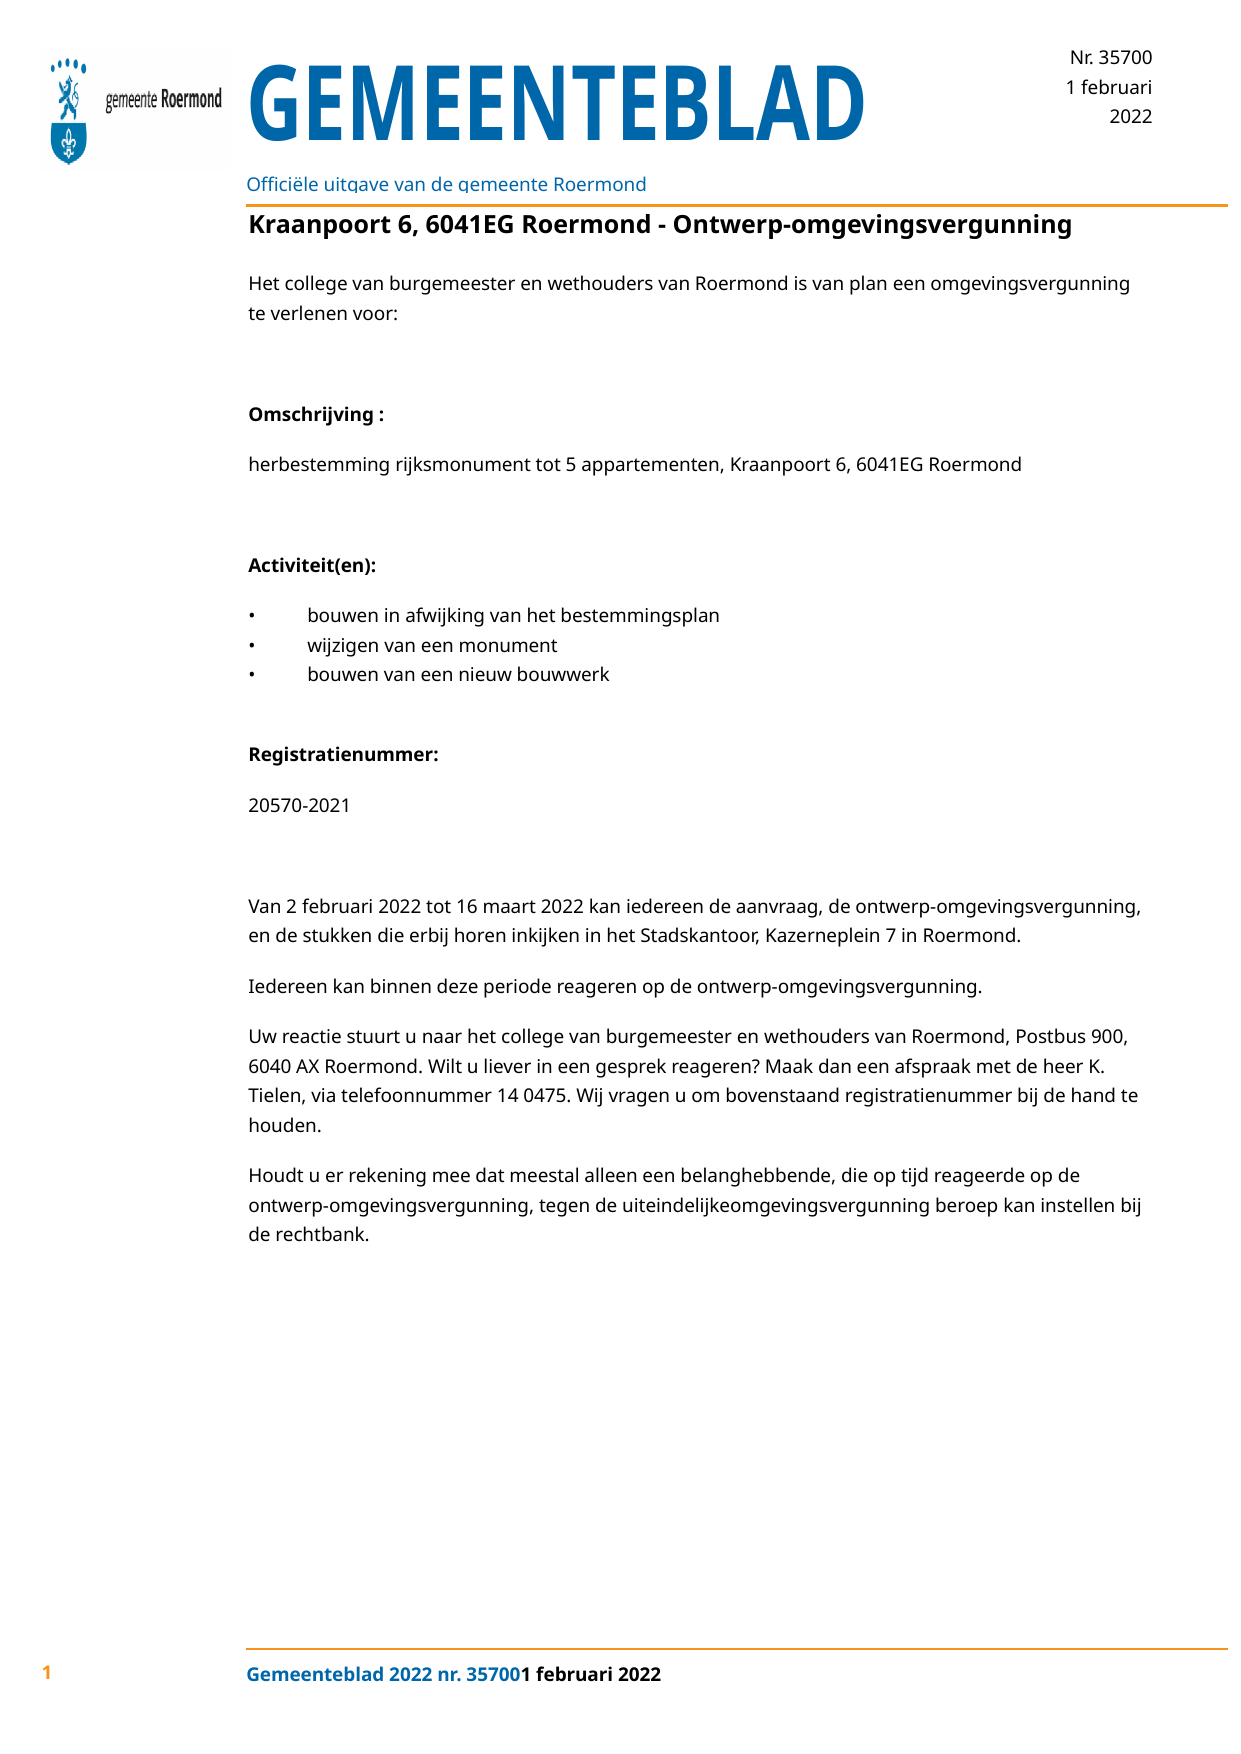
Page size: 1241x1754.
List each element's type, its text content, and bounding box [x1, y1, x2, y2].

text Van 2 februari 2022 tot 16 maart 2022 kan iedereen de aanvraag, de ontwerp-omgevingsvergunning, en de stukken die erbij horen inkijken in het Stadskantoor, Kazerneplein 7 in Roermond. [248, 893, 1152, 948]
text Uw reactie stuurt u naar het college van burgemeester en wethouders van Roermond, Postbus 900, 6040 AX Roermond. Wilt u liever in een gesprek reageren? Maak dan een afspraak met de heer K. Tielen, via telefoonnummer 14 0475. Wij vragen u om bovenstaand registratienummer bij de hand te houden. [248, 1023, 1152, 1138]
list wijzigen van een monument [248, 632, 1152, 658]
picture [41, 47, 231, 172]
text Activiteit(en): [248, 552, 1152, 578]
list bouwen van een nieuw bouwwerk [248, 662, 1152, 687]
text Omschrijving : [248, 401, 1152, 426]
text Registratienummer: [248, 742, 1152, 767]
text Kraanpoort 6, 6041EG Roermond - Ontwerp-omgevingsvergunning [248, 207, 1152, 241]
list bouwen in afwijking van het bestemmingsplan [248, 602, 1152, 628]
text Houdt u er rekening mee dat meestal alleen een belanghebbende, die op tijd reageerde op de ontwerp-omgevingsvergunning, tegen de uiteindelijkeomgevingsvergunning beroep kan instellen bij de rechtbank. [248, 1162, 1152, 1247]
text herbestemming rijksmonument tot 5 appartementen, Kraanpoort 6, 6041EG Roermond [248, 451, 1152, 477]
text 20570-2021 [248, 792, 1152, 818]
text Het college van burgemeester en wethouders van Roermond is van plan een omgevingsvergunning te verlenen voor: [248, 270, 1152, 326]
text Iedereen kan binnen deze periode reageren op de ontwerp-omgevingsvergunning. [248, 973, 1152, 998]
